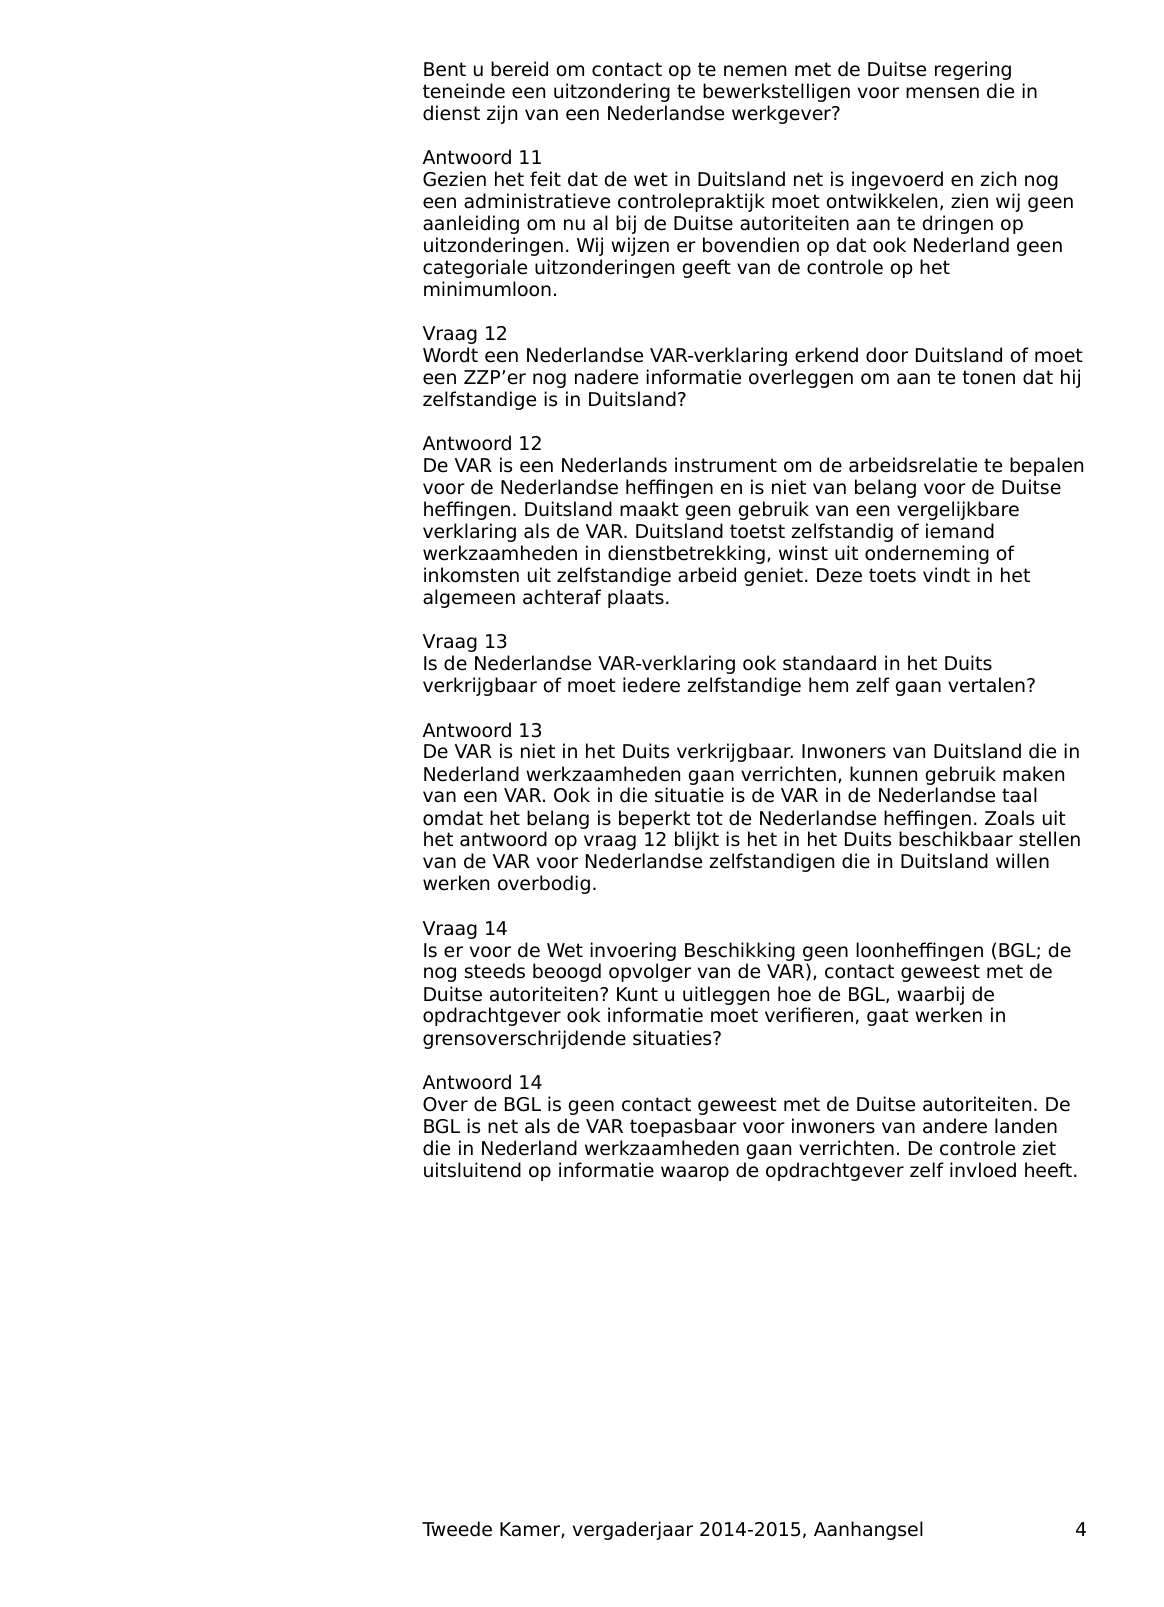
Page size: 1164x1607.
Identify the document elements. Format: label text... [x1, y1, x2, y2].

text Bent u bereid om contact op te nemen met de Duitse regering teneinde een uitzondering te bewerkstelligen voor mensen die in dienst zijn van een Nederlandse werkgever? [422, 59, 1087, 125]
text Is de Nederlandse VAR-verklaring ook standaard in het Duits verkrijgbaar of moet iedere zelfstandige hem zelf gaan vertalen? [422, 653, 1087, 697]
text Is er voor de Wet invoering Beschikking geen loonheffingen (BGL; de nog steeds beoogd opvolger van de VAR), contact geweest met de Duitse autoriteiten? Kunt u uitleggen hoe de BGL, waarbij de opdrachtgever ook informatie moet verifieren, gaat werken in grensoverschrijdende situaties? [422, 939, 1087, 1049]
text Antwoord 12 [422, 433, 1087, 455]
text Over de BGL is geen contact geweest met de Duitse autoriteiten. De BGL is net als de VAR toepasbaar voor inwoners van andere landen die in Nederland werkzaamheden gaan verrichten. De controle ziet uitsluitend op informatie waarop de opdrachtgever zelf invloed heeft. [422, 1093, 1087, 1181]
text Vraag 12 [422, 323, 1087, 345]
text Wordt een Nederlandse VAR-verklaring erkend door Duitsland of moet een ZZP’er nog nadere informatie overleggen om aan te tonen dat hij zelfstandige is in Duitsland? [422, 345, 1087, 411]
text De VAR is een Nederlands instrument om de arbeidsrelatie te bepalen voor de Nederlandse heffingen en is niet van belang voor de Duitse heffingen. Duitsland maakt geen gebruik van een vergelijkbare verklaring als de VAR. Duitsland toetst zelfstandig of iemand werkzaamheden in dienstbetrekking, winst uit onderneming of inkomsten uit zelfstandige arbeid geniet. Deze toets vindt in het algemeen achteraf plaats. [422, 455, 1087, 609]
text Antwoord 13 [422, 719, 1087, 741]
text Antwoord 11 [422, 147, 1087, 169]
text Gezien het feit dat de wet in Duitsland net is ingevoerd en zich nog een administratieve controlepraktijk moet ontwikkelen, zien wij geen aanleiding om nu al bij de Duitse autoriteiten aan te dringen op uitzonderingen. Wij wijzen er bovendien op dat ook Nederland geen categoriale uitzonderingen geeft van de controle op het minimumloon. [422, 169, 1087, 301]
text De VAR is niet in het Duits verkrijgbaar. Inwoners van Duitsland die in Nederland werkzaamheden gaan verrichten, kunnen gebruik maken van een VAR. Ook in die situatie is de VAR in de Nederlandse taal omdat het belang is beperkt tot de Nederlandse heffingen. Zoals uit het antwoord op vraag 12 blijkt is het in het Duits beschikbaar stellen van de VAR voor Nederlandse zelfstandigen die in Duitsland willen werken overbodig. [422, 741, 1087, 895]
text Antwoord 14 [422, 1072, 1087, 1093]
text Vraag 13 [422, 631, 1087, 653]
text Vraag 14 [422, 917, 1087, 939]
